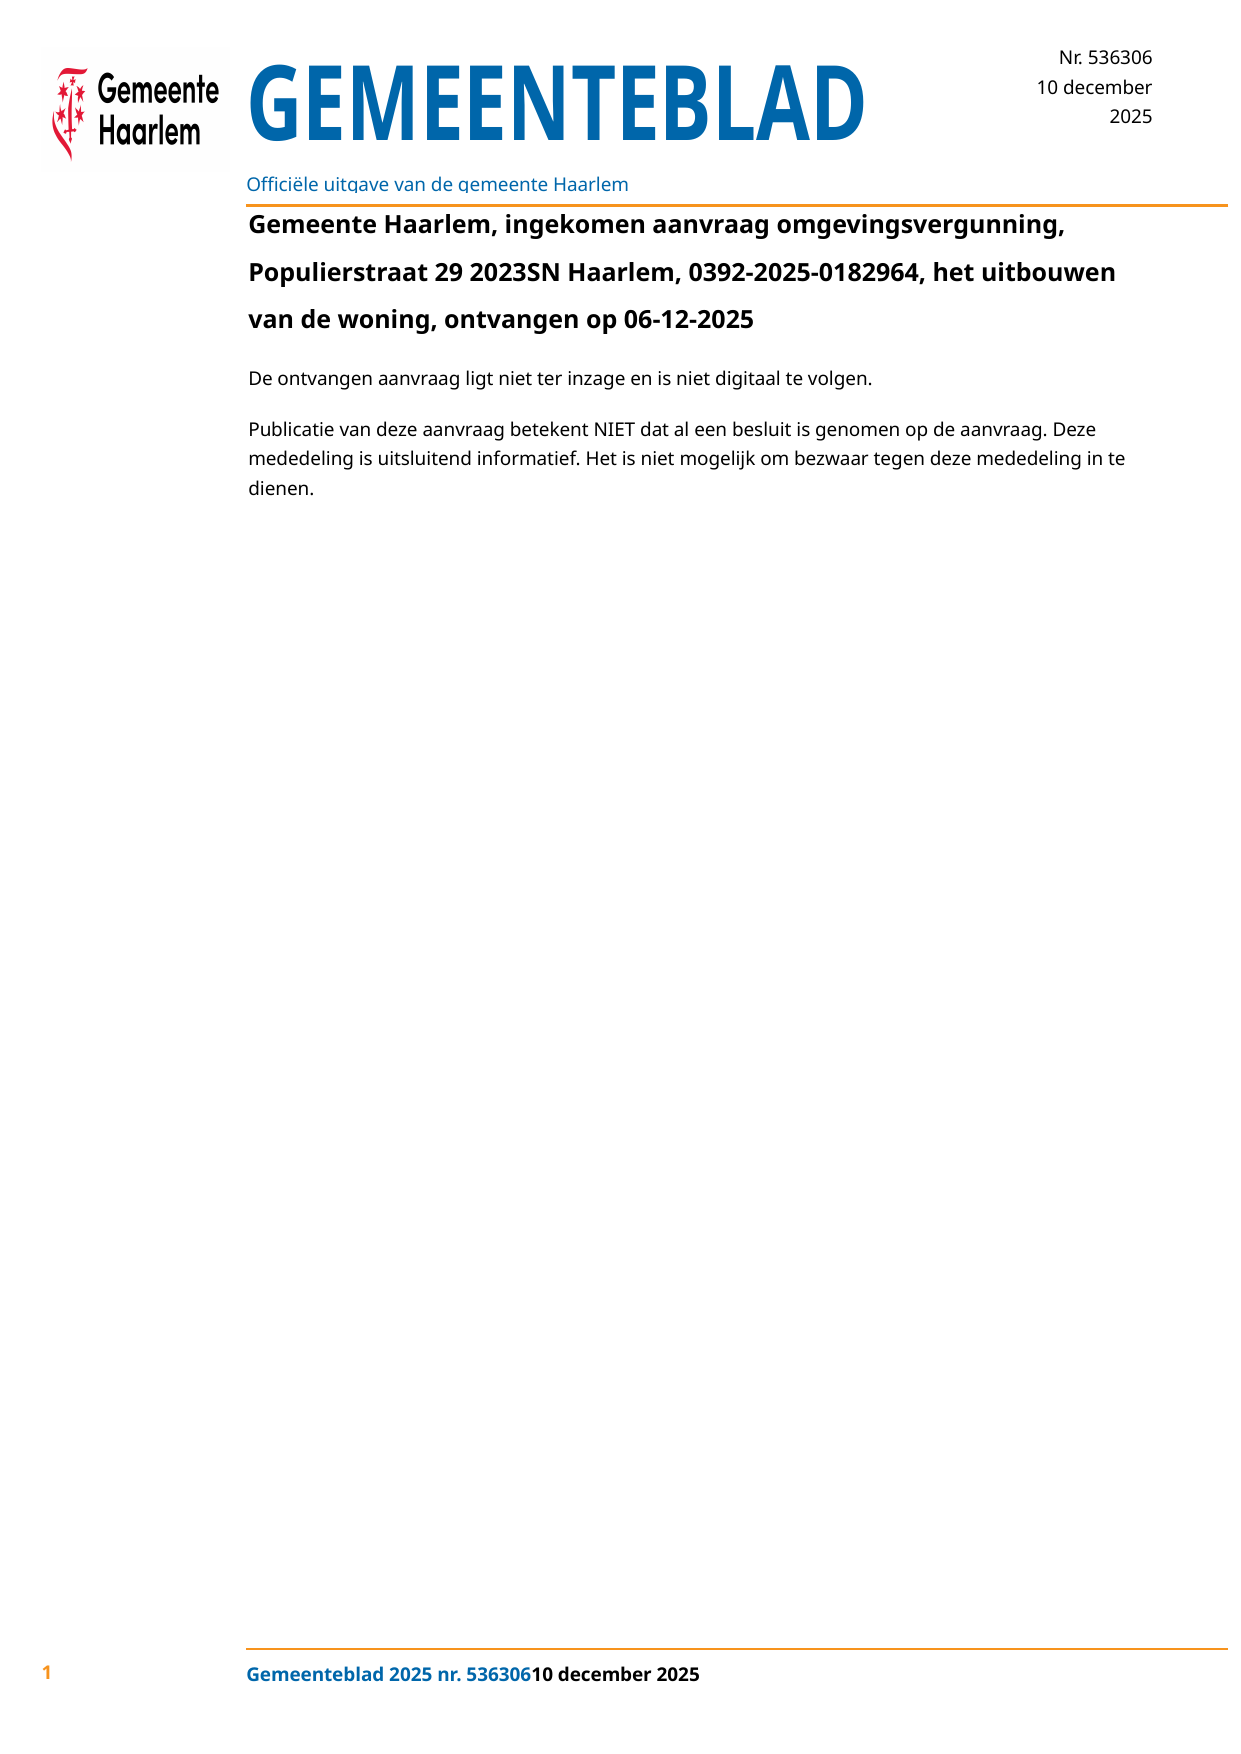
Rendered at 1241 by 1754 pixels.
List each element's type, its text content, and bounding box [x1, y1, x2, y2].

text Publicatie van deze aanvraag betekent NIET dat al een besluit is genomen op de aanvraag. Deze mededeling is uitsluitend informatief. Het is niet mogelijk om bezwaar tegen deze mededeling in te dienen. [248, 416, 1152, 501]
text Gemeente Haarlem, ingekomen aanvraag omgevingsvergunning, Populierstraat 29 2023SN Haarlem, 0392-2025-0182964, het uitbouwen van de woning, ontvangen op 06-12-2025 [248, 207, 1152, 336]
text De ontvangen aanvraag ligt niet ter inzage en is niet digitaal te volgen. [248, 366, 1152, 391]
picture [41, 47, 231, 172]
